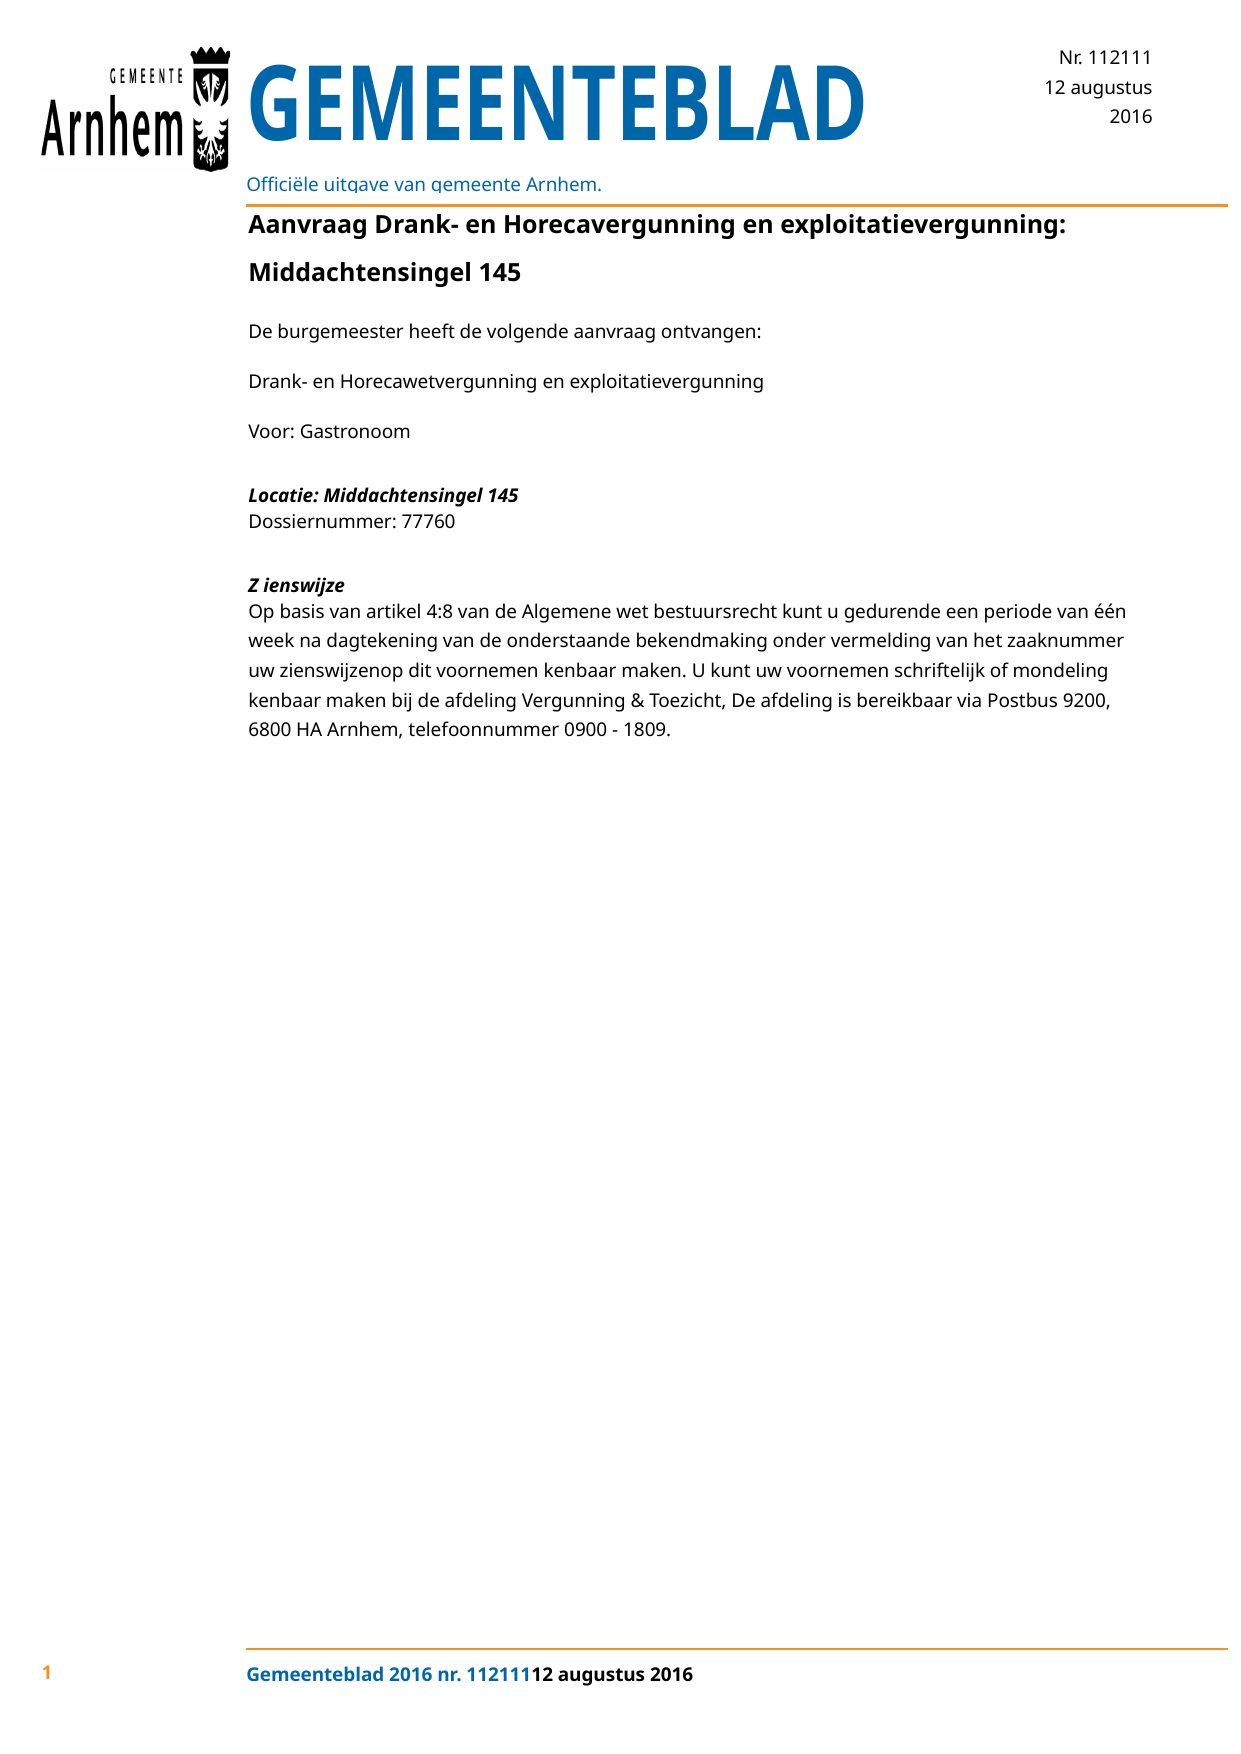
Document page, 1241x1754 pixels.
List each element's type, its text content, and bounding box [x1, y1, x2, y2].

text Voor: Gastronoom [248, 419, 1152, 444]
picture [41, 47, 231, 172]
text Drank- en Horecawetvergunning en exploitatievergunning [248, 368, 1152, 394]
text Op basis van artikel 4:8 van de Algemene wet bestuursrecht kunt u gedurende een periode van één week na dagtekening van de onderstaande bekendmaking onder vermelding van het zaaknummer uw zienswijzenop dit voornemen kenbaar maken. U kunt uw voornemen schriftelijk of mondeling kenbaar maken bij de afdeling Vergunning & Toezicht, De afdeling is bereikbaar via Postbus 9200, 6800 HA Arnhem, telefoonnummer 0900 - 1809. [248, 598, 1152, 742]
text De burgemeester heeft de volgende aanvraag ontvangen: [248, 318, 1152, 344]
text Locatie: Middachtensingel 145 [248, 483, 1152, 508]
text Aanvraag Drank- en Horecavergunning en exploitatievergunning: Middachtensingel 145 [248, 207, 1152, 288]
text Z ienswijze [248, 572, 1152, 598]
text Dossiernummer: 77760 [248, 508, 1152, 534]
